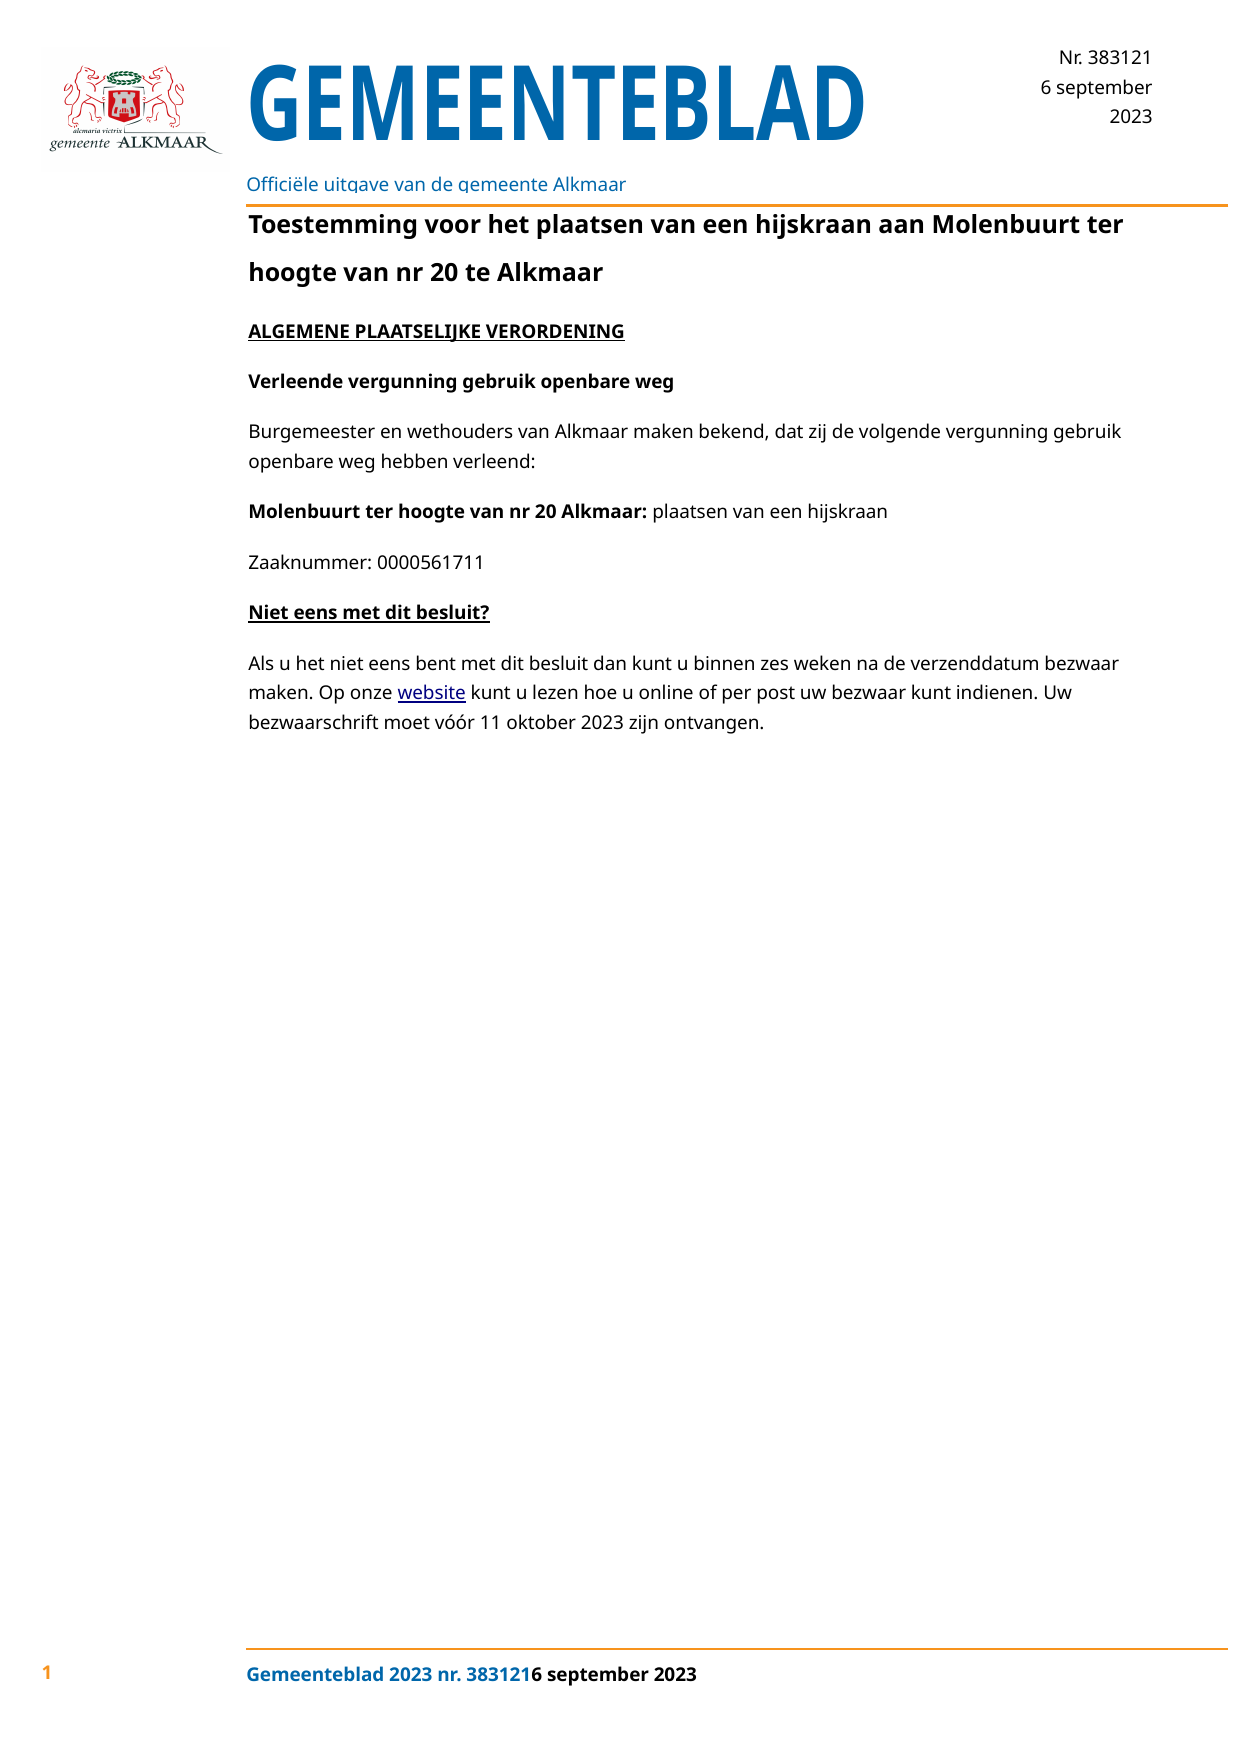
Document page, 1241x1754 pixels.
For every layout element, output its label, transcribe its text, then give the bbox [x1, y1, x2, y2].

text ALGEMENE PLAATSELIJKE VERORDENING [248, 318, 1152, 344]
text Zaaknummer: 0000561711 [248, 549, 1152, 575]
text Toestemming voor het plaatsen van een hijskraan aan Molenbuurt ter hoogte van nr 20 te Alkmaar [248, 207, 1152, 288]
picture [41, 47, 231, 172]
text Verleende vergunning gebruik openbare weg [248, 368, 1152, 394]
text Molenbuurt ter hoogte van nr 20 Alkmaar: plaatsen van een hijskraan [248, 499, 1152, 524]
text Als u het niet eens bent met dit besluit dan kunt u binnen zes weken na de verzenddatum bezwaar maken. Op onze website kunt u lezen hoe u online of per post uw bezwaar kunt indienen. Uw bezwaarschrift moet vóór 11 oktober 2023 zijn ontvangen. [248, 650, 1152, 735]
text Niet eens met dit besluit? [248, 599, 1152, 625]
text Burgemeester en wethouders van Alkmaar maken bekend, dat zij de volgende vergunning gebruik openbare weg hebben verleend: [248, 419, 1152, 474]
